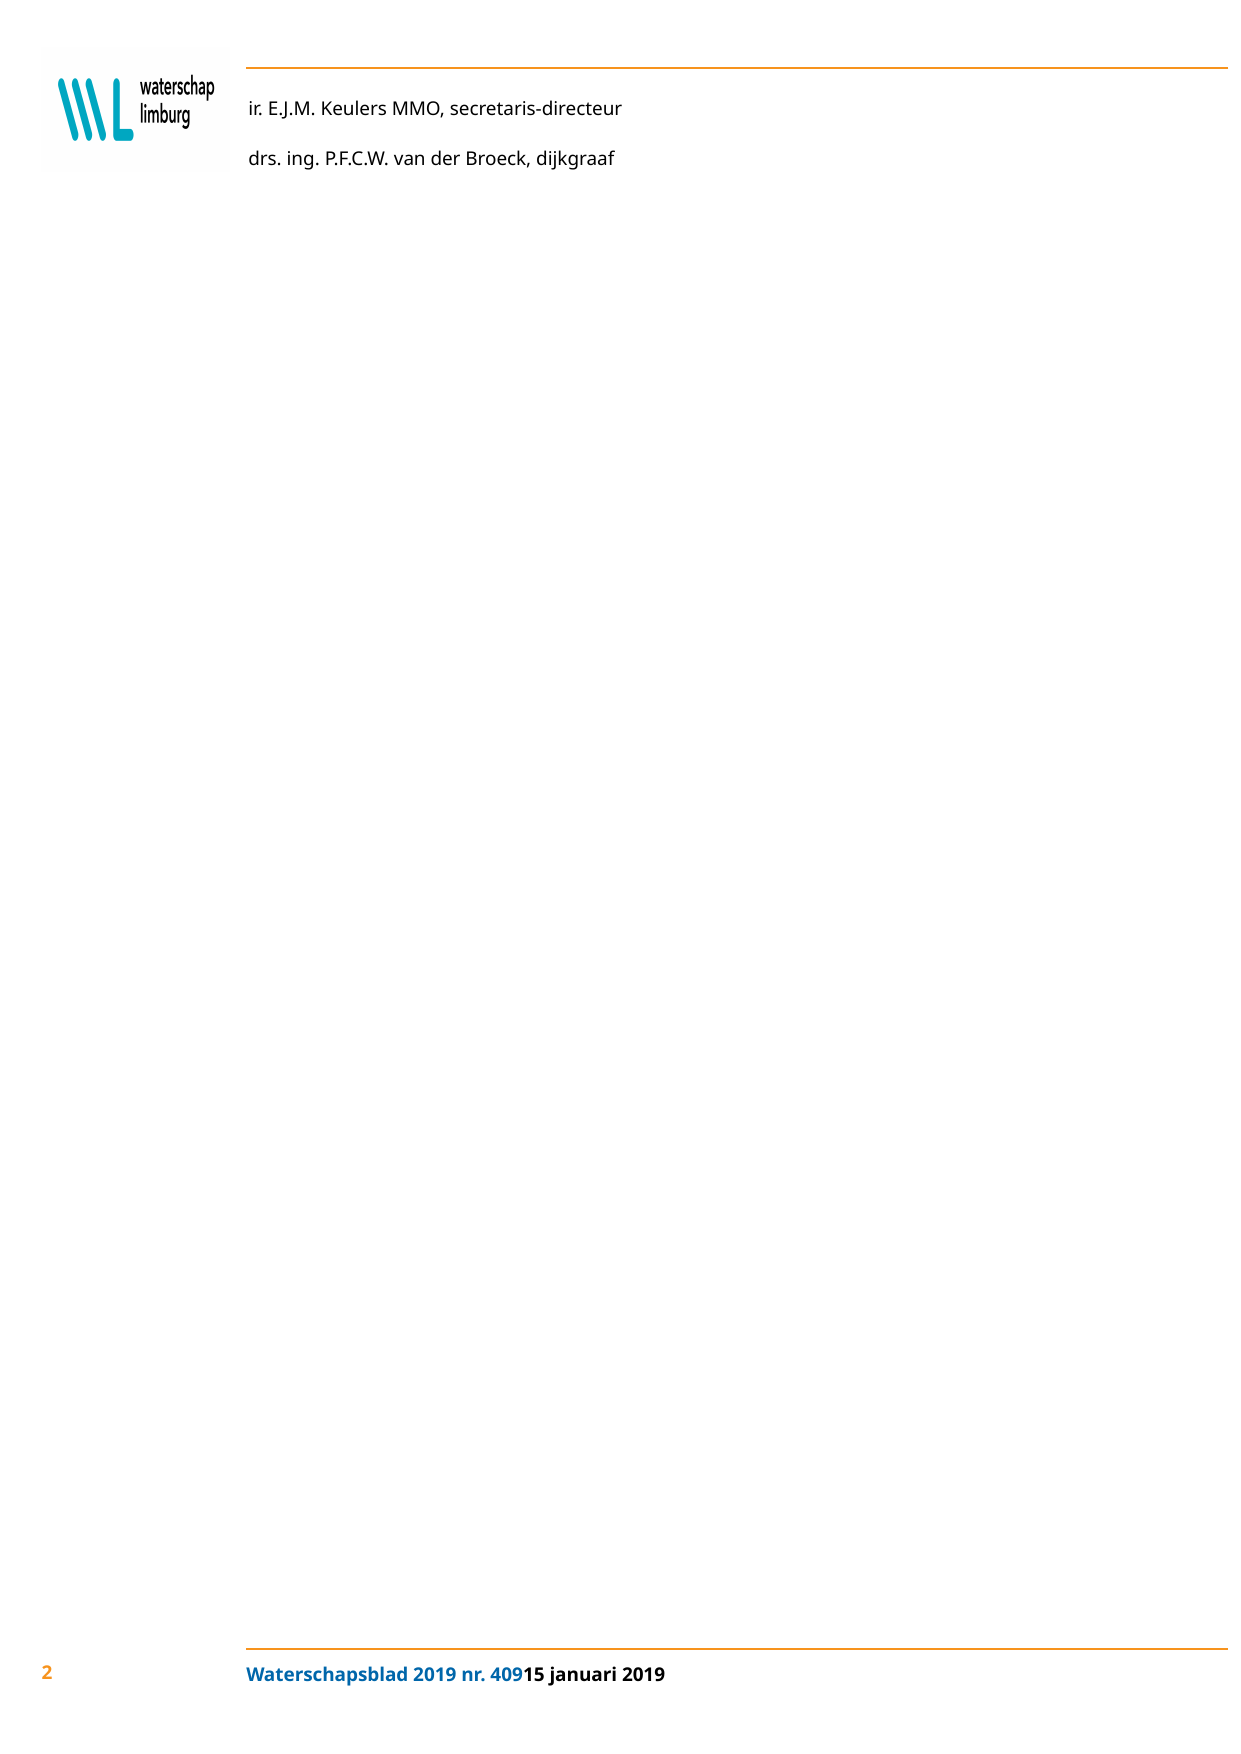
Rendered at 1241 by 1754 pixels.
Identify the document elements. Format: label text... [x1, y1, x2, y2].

text ir. E.J.M. Keulers MMO, secretaris-directeur [248, 95, 1152, 121]
text drs. ing. P.F.C.W. van der Broeck, dijkgraaf [248, 145, 1152, 171]
picture [41, 47, 231, 172]
